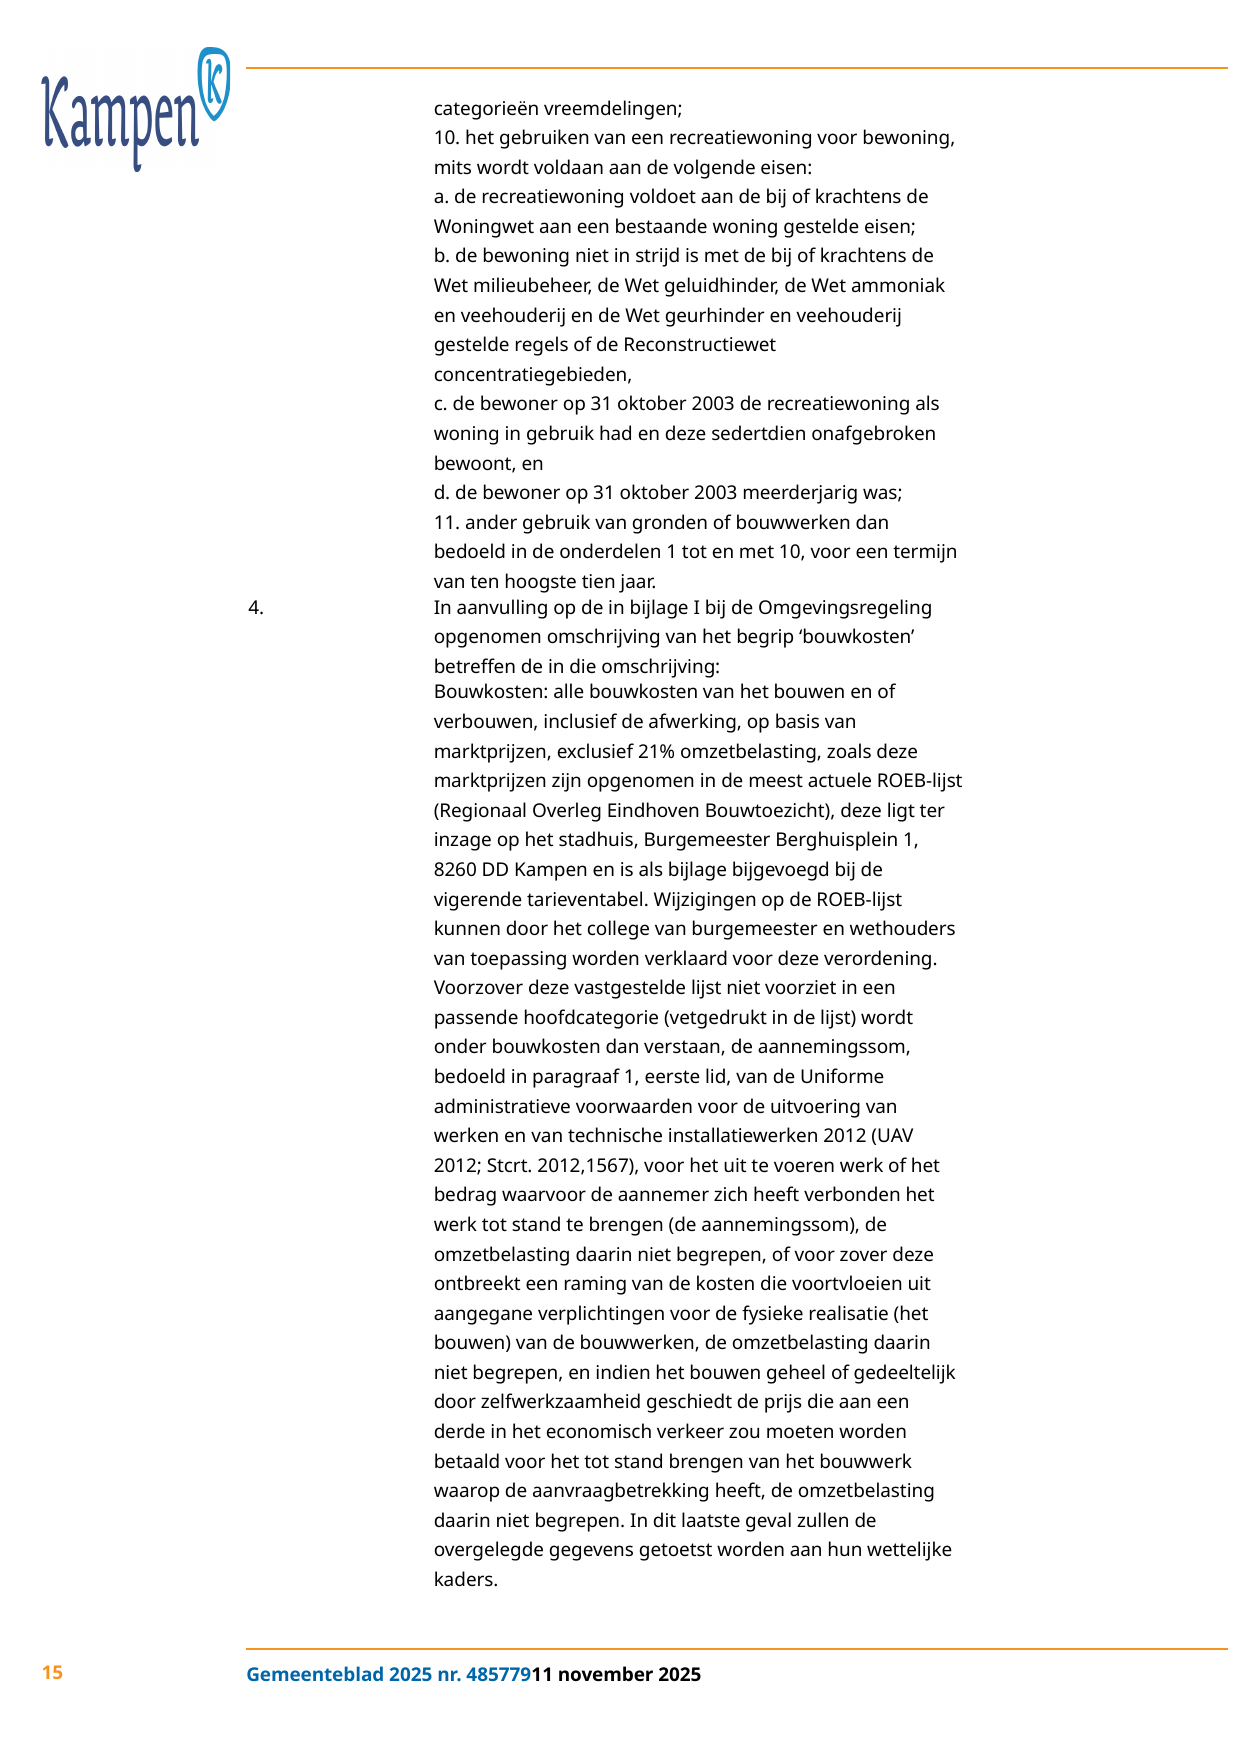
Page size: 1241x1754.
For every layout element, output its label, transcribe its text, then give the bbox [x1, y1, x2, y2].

table_cell [966, 95, 1152, 594]
table_cell [966, 679, 1152, 1592]
table_cell Bouwkosten: alle bouwkosten van het bouwen en of verbouwen, inclusief de afwerking, op basis van marktprijzen, exclusief 21% omzetbelasting, zoals deze marktprijzen zijn opgenomen in de meest actuele ROEB-lijst (Regionaal Overleg Eindhoven Bouwtoezicht), deze ligt ter inzage op het stadhuis, Burgemeester Berghuisplein 1, 8260 DD Kampen en is als bijlage bijgevoegd bij de vigerende tarieventabel. Wijzigingen op de ROEB-lijst kunnen door het college van burgemeester en wethouders van toepassing worden verklaard voor deze verordening. Voorzover deze vastgestelde lijst niet voorziet in een passende hoofdcategorie (vetgedrukt in de lijst) wordt onder bouwkosten dan verstaan, de aannemingssom, bedoeld in paragraaf 1, eerste lid, van de Uniforme administratieve voorwaarden voor de uitvoering van werken en van technische installatiewerken 2012 (UAV 2012; Stcrt. 2012,1567), voor het uit te voeren werk of het bedrag waarvoor de aannemer zich heeft verbonden het werk tot stand te brengen (de aannemingssom), de omzetbelasting daarin niet begrepen, of voor zover deze ontbreekt een raming van de kosten die voortvloeien uit aangegane verplichtingen voor de fysieke realisatie (het bouwen) van de bouwwerken, de omzetbelasting daarin niet begrepen, en indien het bouwen geheel of gedeeltelijk door zelfwerkzaamheid geschiedt de prijs die aan een derde in het economisch verkeer zou moeten worden betaald voor het tot stand brengen van het bouwwerk waarop de aanvraagbetrekking heeft, de omzetbelasting daarin niet begrepen. In dit laatste geval zullen de overgelegde gegevens getoetst worden aan hun wettelijke kaders. [434, 679, 966, 1592]
table_cell categorieën vreemdelingen; 10. het gebruiken van een recreatiewoning voor bewoning, mits wordt voldaan aan de volgende eisen: a. de recreatiewoning voldoet aan de bij of krachtens de Woningwet aan een bestaande woning gestelde eisen; b. de bewoning niet in strijd is met de bij of krachtens de Wet milieubeheer, de Wet geluidhinder, de Wet ammoniak en veehouderij en de Wet geurhinder en veehouderij gestelde regels of de Reconstructiewet concentratiegebieden, c. de bewoner op 31 oktober 2003 de recreatiewoning als woning in gebruik had en deze sedertdien onafgebroken bewoont, en d. de bewoner op 31 oktober 2003 meerderjarig was; 11. ander gebruik van gronden of bouwwerken dan bedoeld in de onderdelen 1 tot en met 10, voor een termijn van ten hoogste tien jaar. [434, 95, 966, 594]
table_cell In aanvulling op de in bijlage I bij de Omgevingsregeling opgenomen omschrijving van het begrip ‘bouwkosten’ betreffen de in die omschrijving: [434, 594, 966, 679]
table_cell - [248, 95, 433, 594]
table_cell [248, 679, 433, 1592]
table_cell 4. [248, 594, 433, 679]
picture [41, 47, 231, 172]
table_cell [966, 594, 1152, 679]
